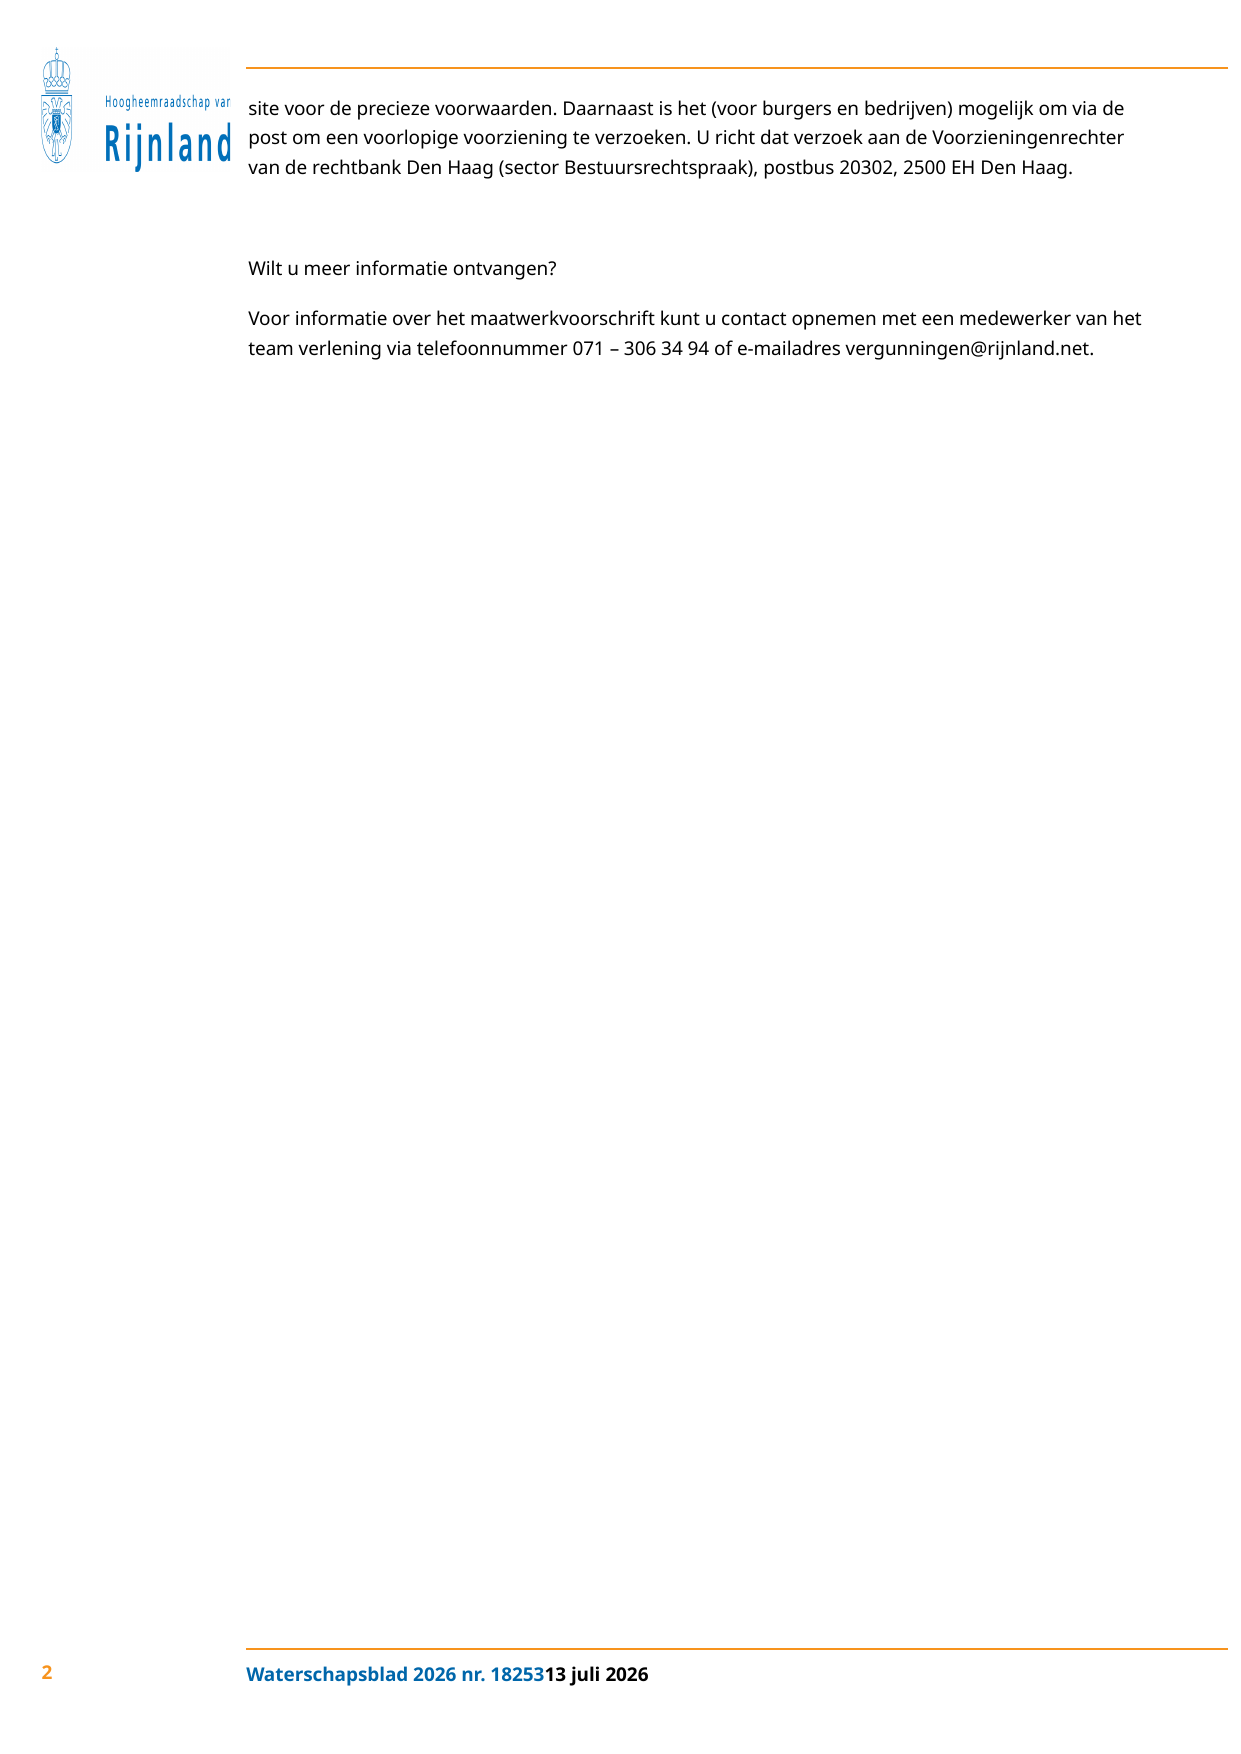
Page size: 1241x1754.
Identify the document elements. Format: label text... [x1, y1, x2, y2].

text Voor informatie over het maatwerkvoorschrift kunt u contact opnemen met een medewerker van het team verlening via telefoonnummer 071 – 306 34 94 of e-mailadres vergunningen@rijnland.net. [248, 305, 1152, 361]
text site voor de precieze voorwaarden. Daarnaast is het (voor burgers en bedrijven) mogelijk om via de post om een voorlopige voorziening te verzoeken. U richt dat verzoek aan de Voorzieningenrechter van de rechtbank Den Haag (sector Bestuursrechtspraak), postbus 20302, 2500 EH Den Haag. [248, 95, 1152, 180]
text Wilt u meer informatie ontvangen? [248, 255, 1152, 281]
picture [41, 47, 231, 172]
